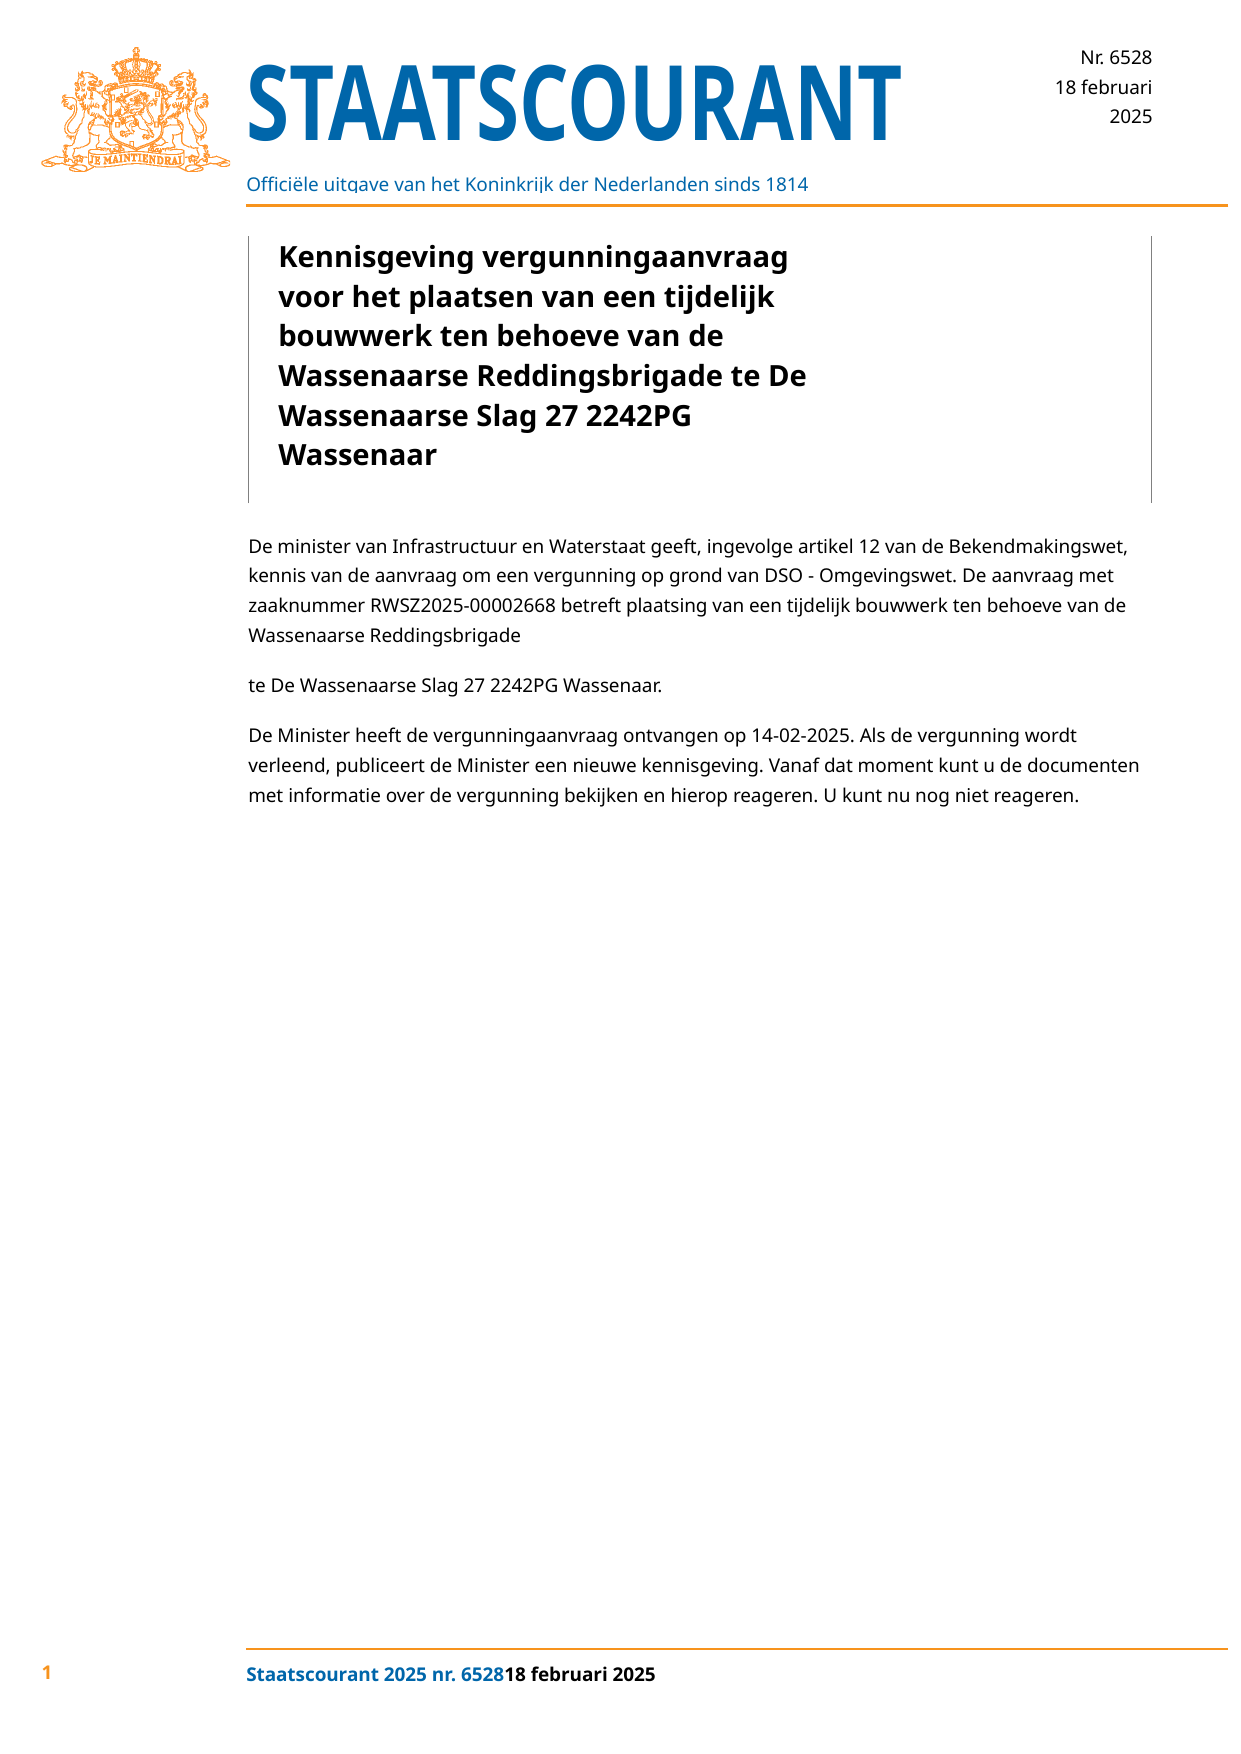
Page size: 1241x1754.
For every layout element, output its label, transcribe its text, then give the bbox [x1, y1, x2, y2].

picture [912, 236, 1090, 414]
picture [41, 47, 231, 172]
text De minister van Infrastructuur en Waterstaat geeft, ingevolge artikel 12 van de Bekendmakingswet, kennis van de aanvraag om een vergunning op grond van DSO - Omgevingswet. De aanvraag met zaaknummer RWSZ2025-00002668 betreft plaatsing van een tijdelijk bouwwerk ten behoeve van de Wassenaarse Reddingsbrigade [248, 533, 1152, 647]
text De Minister heeft de vergunningaanvraag ontvangen op 14-02-2025. Als de vergunning wordt verleend, publiceert de Minister een nieuwe kennisgeving. Vanaf dat moment kunt u de documenten met informatie over de vergunning bekijken en hierop reageren. U kunt nu nog niet reageren. [248, 723, 1152, 807]
table_header [850, 414, 1151, 503]
text te De Wassenaarse Slag 27 2242PG Wassenaar. [248, 672, 1152, 698]
table_header Kennisgeving vergunningaanvraag voor het plaatsen van een tijdelijk bouwwerk ten behoeve van de Wassenaarse Reddingsbrigade te De Wassenaarse Slag 27 2242PG Wassenaar [249, 236, 850, 503]
table_header [1090, 236, 1151, 413]
table_header [850, 236, 912, 413]
